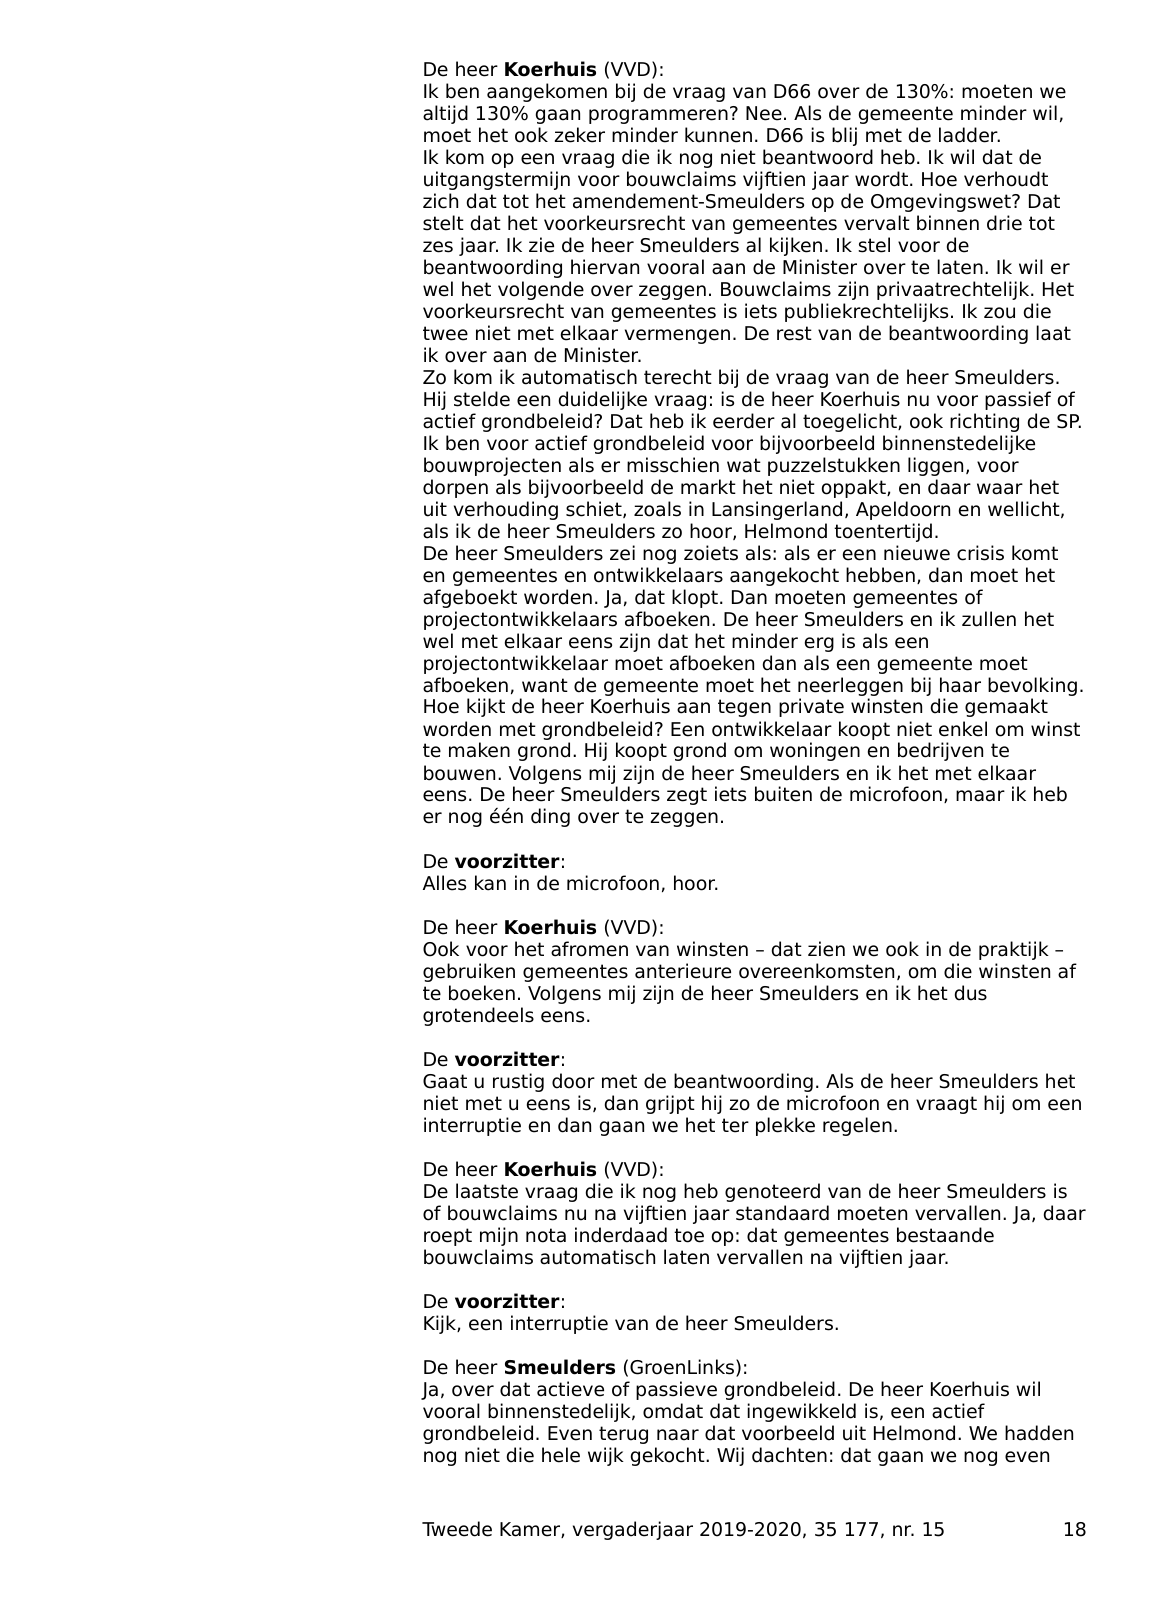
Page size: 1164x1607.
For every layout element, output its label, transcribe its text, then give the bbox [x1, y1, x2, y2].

text Kijk, een interruptie van de heer Smeulders. [422, 1313, 1087, 1335]
text Ik kom op een vraag die ik nog niet beantwoord heb. Ik wil dat de uitgangstermijn voor bouwclaims vijftien jaar wordt. Hoe verhoudt zich dat tot het amendement-Smeulders op de Omgevingswet? Dat stelt dat het voorkeursrecht van gemeentes vervalt binnen drie tot zes jaar. Ik zie de heer Smeulders al kijken. Ik stel voor de beantwoording hiervan vooral aan de Minister over te laten. Ik wil er wel het volgende over zeggen. Bouwclaims zijn privaatrechtelijk. Het voorkeursrecht van gemeentes is iets publiekrechtelijks. Ik zou die twee niet met elkaar vermengen. De rest van de beantwoording laat ik over aan de Minister. [422, 147, 1087, 367]
text Ik ben aangekomen bij de vraag van D66 over de 130%: moeten we altijd 130% gaan programmeren? Nee. Als de gemeente minder wil, moet het ook zeker minder kunnen. D66 is blij met de ladder. [422, 81, 1087, 147]
text Hoe kijkt de heer Koerhuis aan tegen private winsten die gemaakt worden met grondbeleid? Een ontwikkelaar koopt niet enkel om winst te maken grond. Hij koopt grond om woningen en bedrijven te bouwen. Volgens mij zijn de heer Smeulders en ik het met elkaar eens. De heer Smeulders zegt iets buiten de microfoon, maar ik heb er nog één ding over te zeggen. [422, 696, 1087, 828]
text De heer Smeulders (GroenLinks): [422, 1357, 1087, 1379]
text De voorzitter: [422, 1049, 1087, 1071]
text Zo kom ik automatisch terecht bij de vraag van de heer Smeulders. Hij stelde een duidelijke vraag: is de heer Koerhuis nu voor passief of actief grondbeleid? Dat heb ik eerder al toegelicht, ook richting de SP. Ik ben voor actief grondbeleid voor bijvoorbeeld binnenstedelijke bouwprojecten als er misschien wat puzzelstukken liggen, voor dorpen als bijvoorbeeld de markt het niet oppakt, en daar waar het uit verhouding schiet, zoals in Lansingerland, Apeldoorn en wellicht, als ik de heer Smeulders zo hoor, Helmond toentertijd. [422, 367, 1087, 543]
text Ook voor het afromen van winsten – dat zien we ook in de praktijk – gebruiken gemeentes anterieure overeenkomsten, om die winsten af te boeken. Volgens mij zijn de heer Smeulders en ik het dus grotendeels eens. [422, 939, 1087, 1027]
text De heer Koerhuis (VVD): [422, 917, 1087, 939]
text De voorzitter: [422, 1291, 1087, 1313]
text Gaat u rustig door met de beantwoording. Als de heer Smeulders het niet met u eens is, dan grijpt hij zo de microfoon en vraagt hij om een interruptie en dan gaan we het ter plekke regelen. [422, 1071, 1087, 1137]
text De heer Koerhuis (VVD): [422, 59, 1087, 81]
text Alles kan in de microfoon, hoor. [422, 872, 1087, 894]
text De laatste vraag die ik nog heb genoteerd van de heer Smeulders is of bouwclaims nu na vijftien jaar standaard moeten vervallen. Ja, daar roept mijn nota inderdaad toe op: dat gemeentes bestaande bouwclaims automatisch laten vervallen na vijftien jaar. [422, 1181, 1087, 1269]
text De voorzitter: [422, 851, 1087, 872]
text De heer Smeulders zei nog zoiets als: als er een nieuwe crisis komt en gemeentes en ontwikkelaars aangekocht hebben, dan moet het afgeboekt worden. Ja, dat klopt. Dan moeten gemeentes of projectontwikkelaars afboeken. De heer Smeulders en ik zullen het wel met elkaar eens zijn dat het minder erg is als een projectontwikkelaar moet afboeken dan als een gemeente moet afboeken, want de gemeente moet het neerleggen bij haar bevolking. [422, 543, 1087, 696]
text Ja, over dat actieve of passieve grondbeleid. De heer Koerhuis wil vooral binnenstedelijk, omdat dat ingewikkeld is, een actief grondbeleid. Even terug naar dat voorbeeld uit Helmond. We hadden nog niet die hele wijk gekocht. Wij dachten: dat gaan we nog even [422, 1379, 1087, 1467]
text De heer Koerhuis (VVD): [422, 1159, 1087, 1181]
